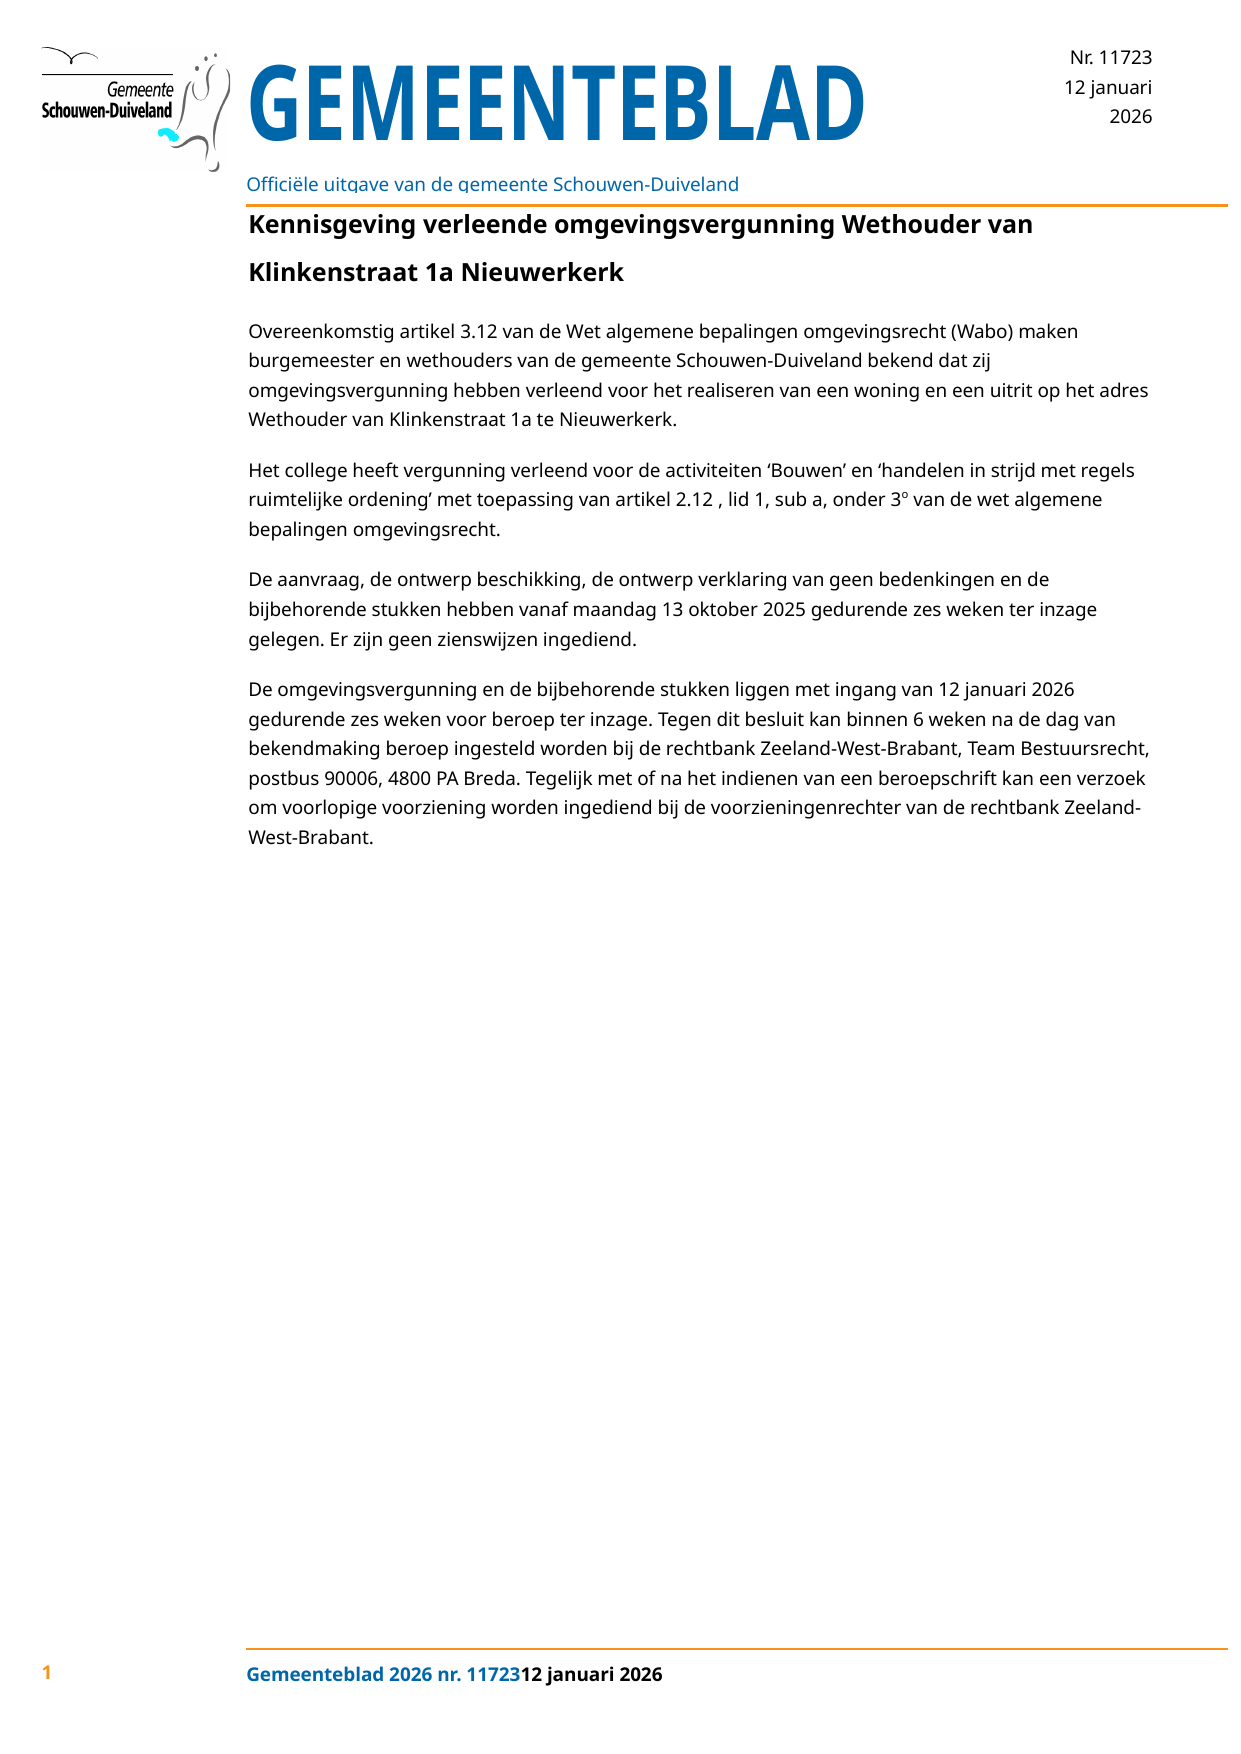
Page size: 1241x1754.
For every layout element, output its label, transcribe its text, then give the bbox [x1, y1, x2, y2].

text Het college heeft vergunning verleend voor de activiteiten ‘Bouwen’ en ‘handelen in strijd met regels ruimtelijke ordening’ met toepassing van artikel 2.12 , lid 1, sub a, onder 3o van de wet algemene bepalingen omgevingsrecht. [248, 457, 1152, 542]
text Overeenkomstig artikel 3.12 van de Wet algemene bepalingen omgevingsrecht (Wabo) maken burgemeester en wethouders van de gemeente Schouwen-Duiveland bekend dat zij omgevingsvergunning hebben verleend voor het realiseren van een woning en een uitrit op het adres Wethouder van Klinkenstraat 1a te Nieuwerkerk. [248, 318, 1152, 432]
text Kennisgeving verleende omgevingsvergunning Wethouder van Klinkenstraat 1a Nieuwerkerk [248, 207, 1152, 288]
text De aanvraag, de ontwerp beschikking, de ontwerp verklaring van geen bedenkingen en de bijbehorende stukken hebben vanaf maandag 13 oktober 2025 gedurende zes weken ter inzage gelegen. Er zijn geen zienswijzen ingediend. [248, 567, 1152, 652]
picture [41, 47, 231, 172]
text De omgevingsvergunning en de bijbehorende stukken liggen met ingang van 12 januari 2026 gedurende zes weken voor beroep ter inzage. Tegen dit besluit kan binnen 6 weken na de dag van bekendmaking beroep ingesteld worden bij de rechtbank Zeeland-West-Brabant, Team Bestuursrecht, postbus 90006, 4800 PA Breda. Tegelijk met of na het indienen van een beroepschrift kan een verzoek om voorlopige voorziening worden ingediend bij de voorzieningenrechter van de rechtbank Zeeland-West-Brabant. [248, 676, 1152, 850]
